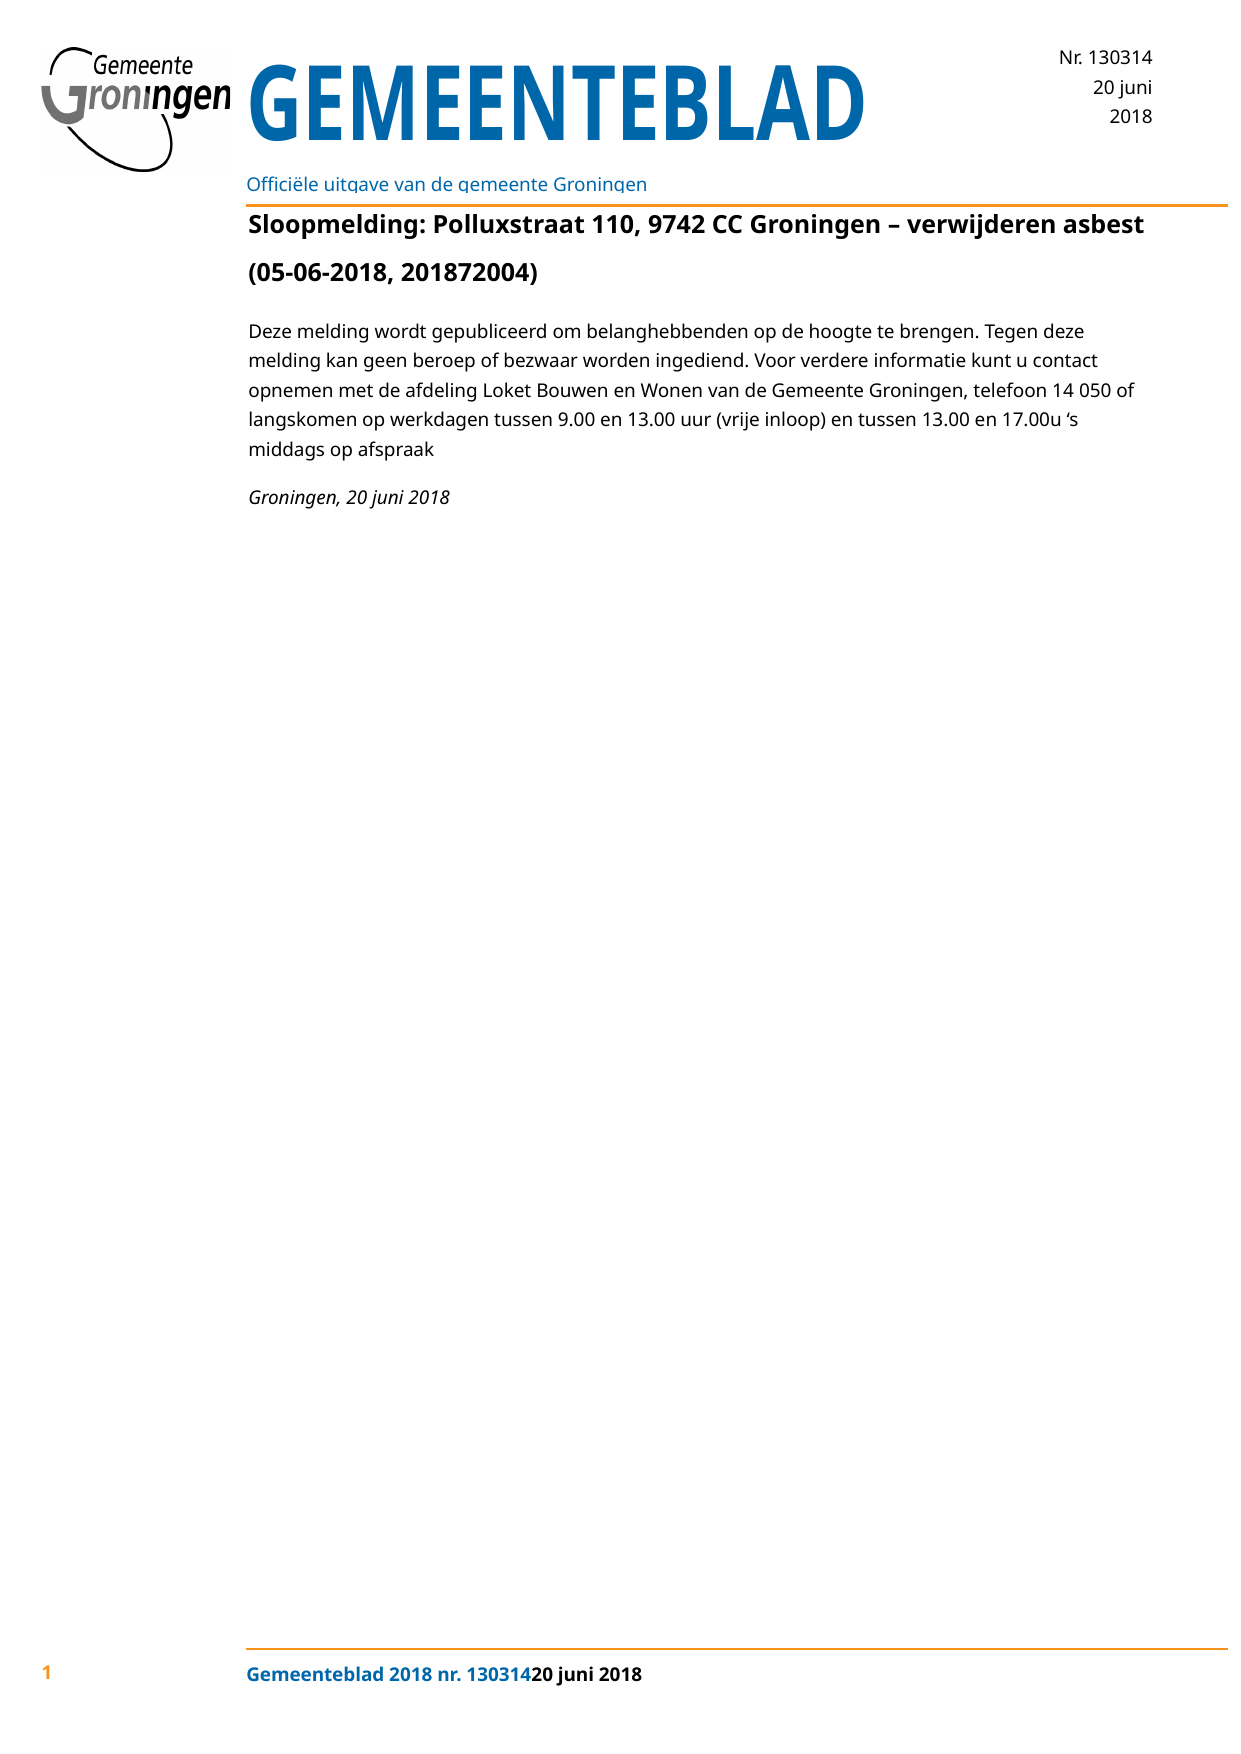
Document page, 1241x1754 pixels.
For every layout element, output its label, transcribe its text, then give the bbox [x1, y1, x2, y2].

text Groningen, 20 juni 2018 [248, 484, 1152, 510]
picture [41, 47, 231, 172]
text Sloopmelding: Polluxstraat 110, 9742 CC Groningen – verwijderen asbest (05-06-2018, 201872004) [248, 207, 1152, 288]
text Deze melding wordt gepubliceerd om belanghebbenden op de hoogte te brengen. Tegen deze melding kan geen beroep of bezwaar worden ingediend. Voor verdere informatie kunt u contact opnemen met de afdeling Loket Bouwen en Wonen van de Gemeente Groningen, telefoon 14 050 of langskomen op werkdagen tussen 9.00 en 13.00 uur (vrije inloop) en tussen 13.00 en 17.00u ‘s middags op afspraak [248, 318, 1152, 462]
